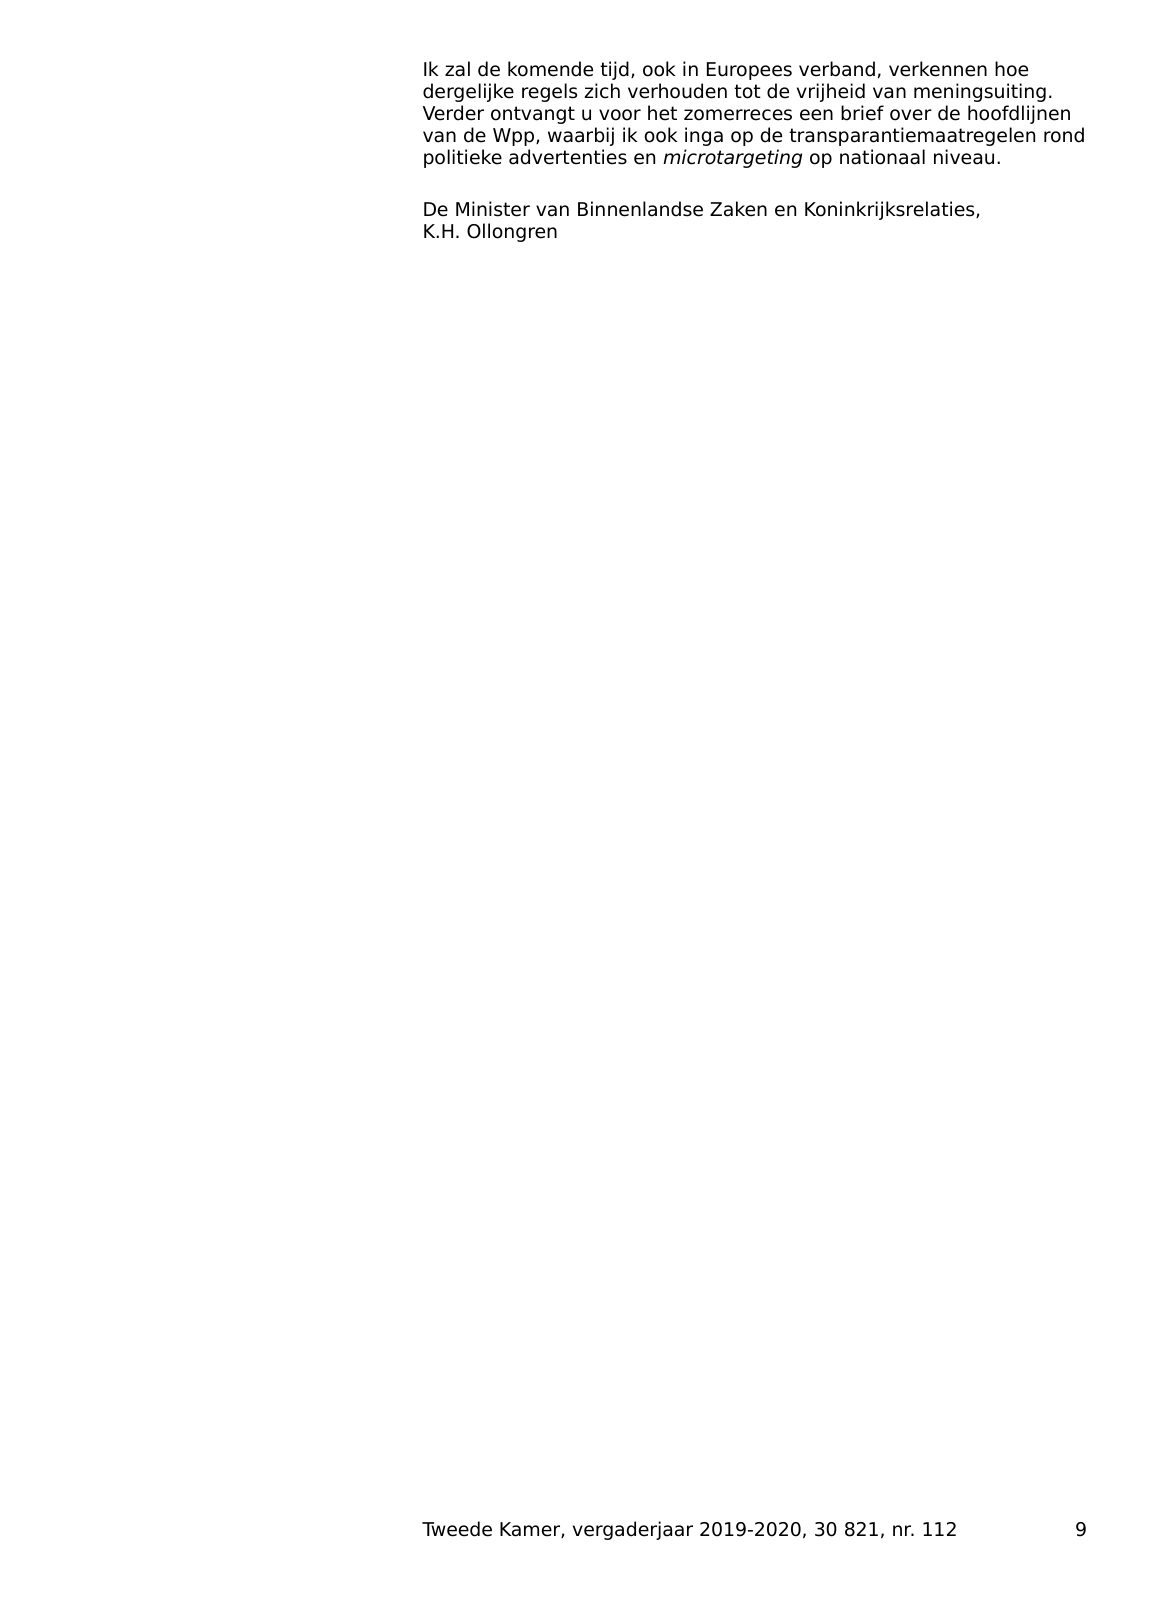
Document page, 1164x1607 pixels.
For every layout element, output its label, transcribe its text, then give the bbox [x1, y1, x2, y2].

text De Minister van Binnenlandse Zaken en Koninkrijksrelaties, K.H. Ollongren [422, 199, 1087, 243]
text Ik zal de komende tijd, ook in Europees verband, verkennen hoe dergelijke regels zich verhouden tot de vrijheid van meningsuiting. Verder ontvangt u voor het zomerreces een brief over de hoofdlijnen van de Wpp, waarbij ik ook inga op de transparantiemaatregelen rond politieke advertenties en microtargeting op nationaal niveau. [422, 59, 1087, 169]
